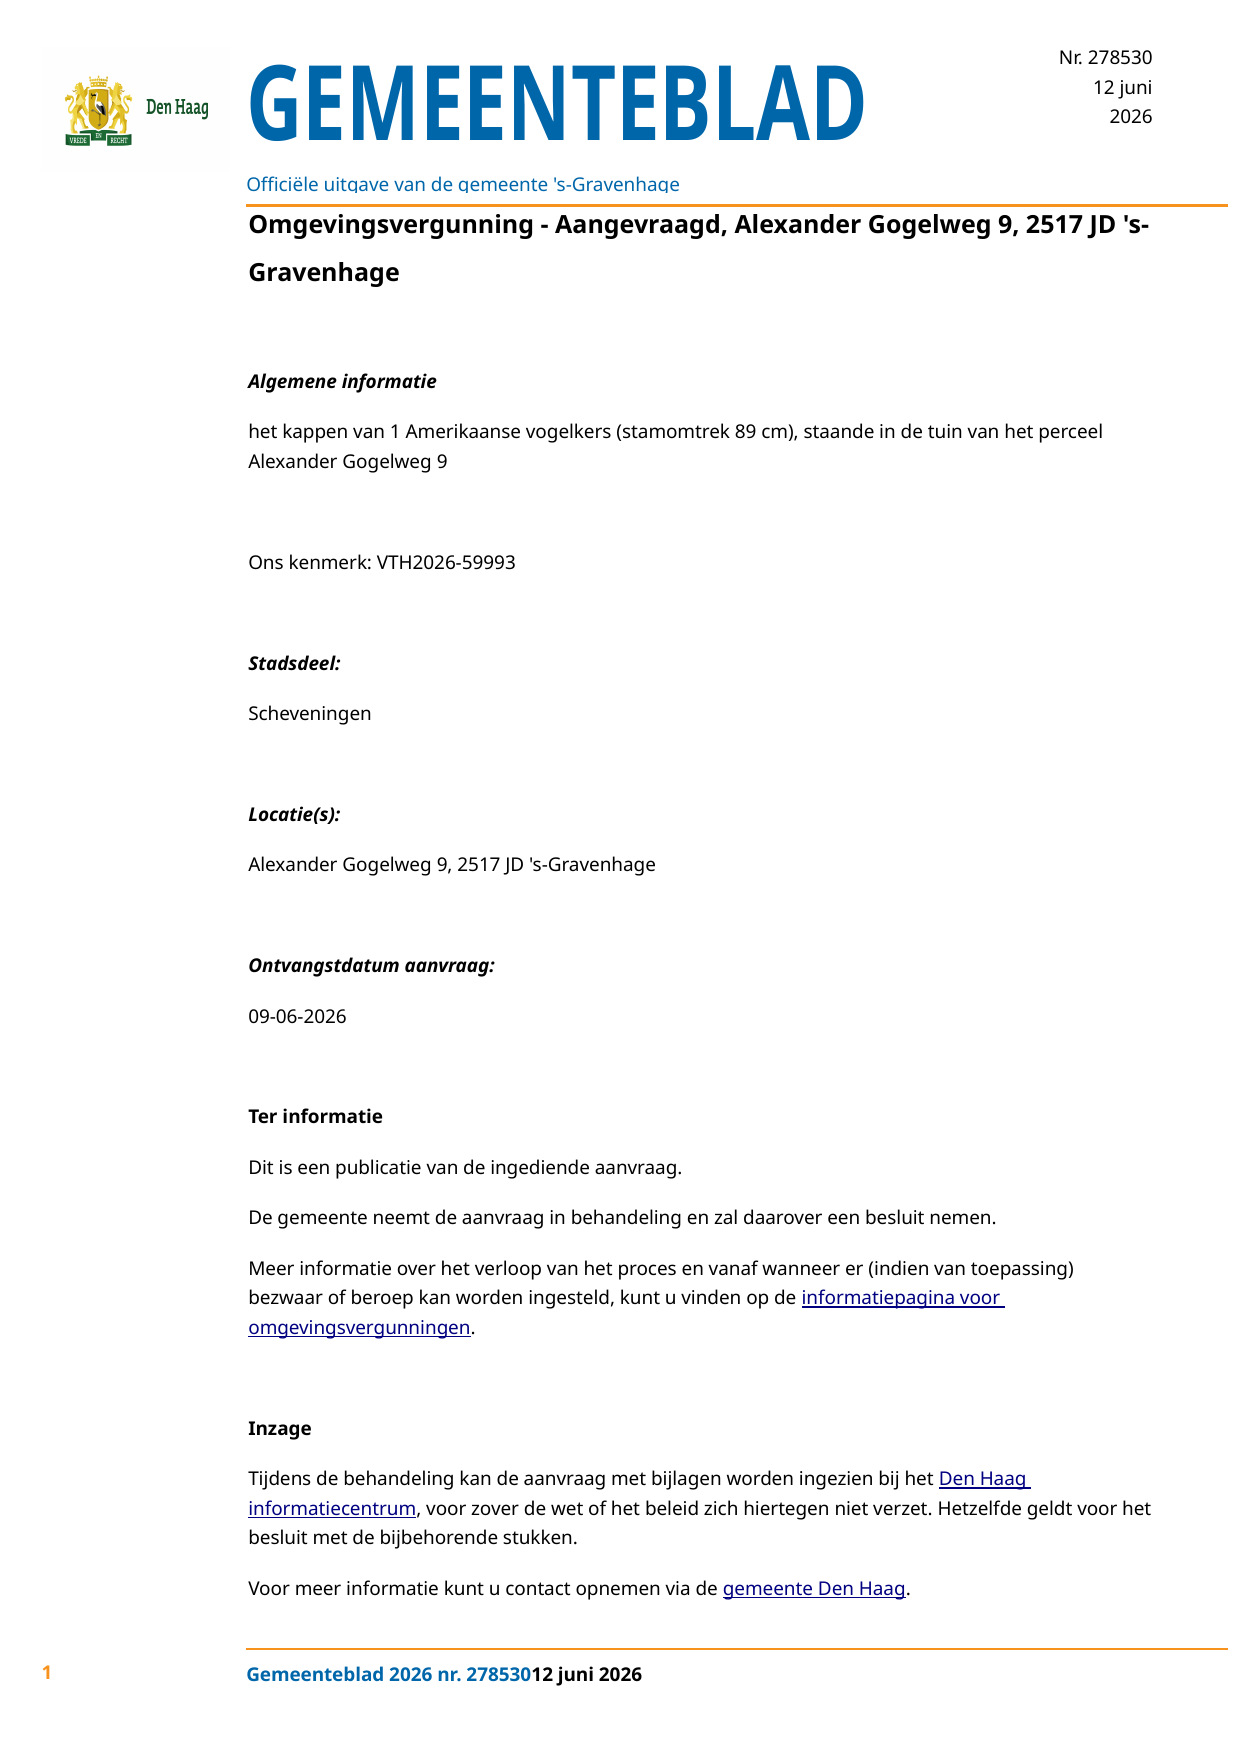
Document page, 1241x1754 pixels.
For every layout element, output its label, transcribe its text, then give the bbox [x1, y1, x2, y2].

text De gemeente neemt de aanvraag in behandeling en zal daarover een besluit nemen. [248, 1204, 1152, 1230]
text Alexander Gogelweg 9, 2517 JD 's-Gravenhage [248, 852, 1152, 877]
text Inzage [248, 1415, 1152, 1441]
text Dit is een publicatie van de ingediende aanvraag. [248, 1154, 1152, 1180]
text Meer informatie over het verloop van het proces en vanaf wanneer er (indien van toepassing) bezwaar of beroep kan worden ingesteld, kunt u vinden op de informatiepagina voor omgevingsvergunningen. [248, 1255, 1152, 1340]
text Locatie(s): [248, 801, 1152, 827]
text Ter informatie [248, 1104, 1152, 1129]
text 09-06-2026 [248, 1003, 1152, 1029]
text Voor meer informatie kunt u contact opnemen via de gemeente Den Haag. [248, 1575, 1152, 1601]
picture [41, 47, 231, 172]
text Ons kenmerk: VTH2026-59993 [248, 549, 1152, 575]
text Algemene informatie [248, 368, 1152, 394]
text Tijdens de behandeling kan de aanvraag met bijlagen worden ingezien bij het Den Haag informatiecentrum, voor zover de wet of het beleid zich hiertegen niet verzet. Hetzelfde geldt voor het besluit met de bijbehorende stukken. [248, 1465, 1152, 1550]
text Omgevingsvergunning - Aangevraagd, Alexander Gogelweg 9, 2517 JD 's-Gravenhage [248, 207, 1152, 288]
text het kappen van 1 Amerikaanse vogelkers (stamomtrek 89 cm), staande in de tuin van het perceel Alexander Gogelweg 9 [248, 419, 1152, 474]
text Scheveningen [248, 700, 1152, 726]
text Ontvangstdatum aanvraag: [248, 952, 1152, 978]
text Stadsdeel: [248, 650, 1152, 676]
